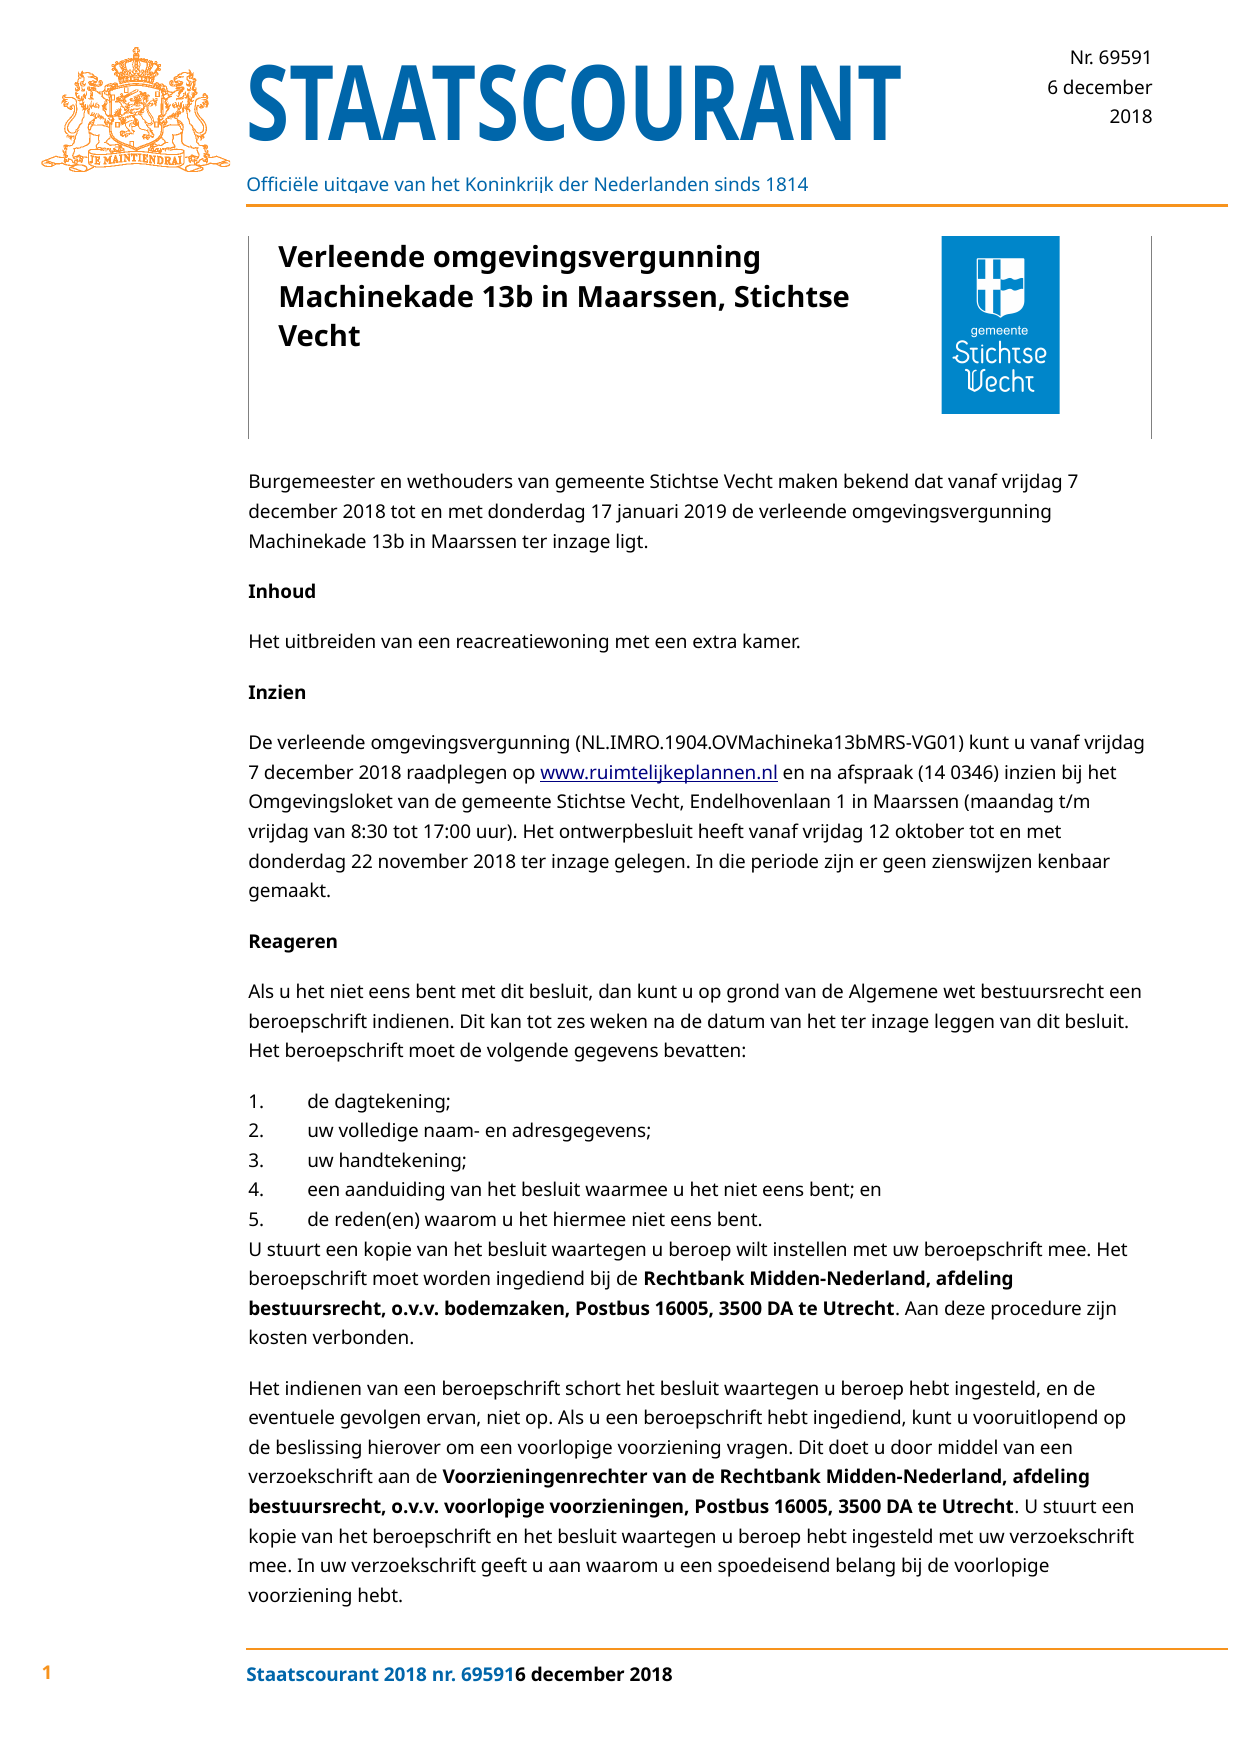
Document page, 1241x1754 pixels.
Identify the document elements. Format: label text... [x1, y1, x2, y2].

picture [1027, 377, 1032, 389]
text Inzien [248, 679, 1152, 705]
text De verleende omgevingsvergunning (NL.IMRO.1904.OVMachineka13bMRS-VG01) kunt u vanaf vrijdag 7 december 2018 raadplegen op www.ruimtelijkeplannen.nl en na afspraak (14 0346) inzien bij het Omgevingsloket van de gemeente Stichtse Vecht, Endelhovenlaan 1 in Maarssen (maandag t/m vrijdag van 8:30 tot 17:00 uur). Het ontwerpbesluit heeft vanaf vrijdag 12 oktober tot en met donderdag 22 november 2018 ter inzage gelegen. In die periode zijn er geen zienswijzen kenbaar gemaakt. [248, 729, 1152, 903]
list een aanduiding van het besluit waarmee u het niet eens bent; en [248, 1177, 1152, 1202]
table_header [850, 236, 941, 413]
list de dagtekening; [248, 1088, 1152, 1113]
text Het indienen van een beroepschrift schort het besluit waartegen u beroep hebt ingesteld, en de eventuele gevolgen ervan, niet op. Als u een beroepschrift hebt ingediend, kunt u vooruitlopend op de beslissing hierover om een voorlopige voorziening vragen. Dit doet u door middel van een verzoekschrift aan de Voorzieningenrechter van de Rechtbank Midden-Nederland, afdeling bestuursrecht, o.v.v. voorlopige voorzieningen, Postbus 16005, 3500 DA te Utrecht. U stuurt een kopie van het beroepschrift en het besluit waartegen u beroep hebt ingesteld met uw verzoekschrift mee. In uw verzoekschrift geeft u aan waarom u een spoedeisend belang bij de voorlopige voorziening hebt. [248, 1375, 1152, 1608]
text U stuurt een kopie van het besluit waartegen u beroep wilt instellen met uw beroepschrift mee. Het beroepschrift moet worden ingediend bij de Rechtbank Midden-Nederland, afdeling bestuursrecht, o.v.v. bodemzaken, Postbus 16005, 3500 DA te Utrecht. Aan deze procedure zijn kosten verbonden. [248, 1236, 1152, 1350]
list uw handtekening; [248, 1147, 1152, 1173]
picture [1001, 259, 1024, 279]
table_header Verleende omgevingsvergunning Machinekade 13b in Maarssen, Stichtse Vecht [249, 236, 850, 439]
table_header [850, 414, 1151, 439]
text Reageren [248, 928, 1152, 953]
text Inhoud [248, 578, 1152, 604]
picture [971, 348, 977, 359]
picture [1000, 289, 1024, 317]
picture [977, 259, 1000, 313]
table_header [1060, 236, 1151, 413]
list uw volledige naam- en adresgegevens; [248, 1117, 1152, 1143]
text Burgemeester en wethouders van gemeente Stichtse Vecht maken bekend dat vanaf vrijdag 7 december 2018 tot en met donderdag 17 januari 2019 de verleende omgevingsvergunning Machinekade 13b in Maarssen ter inzage ligt. [248, 469, 1152, 553]
text Het uitbreiden van een reacreatiewoning met een extra kamer. [248, 629, 1152, 654]
text Als u het niet eens bent met dit besluit, dan kunt u op grond van de Algemene wet bestuursrecht een beroepschrift indienen. Dit kan tot zes weken na de datum van het ter inzage leggen van dit besluit. Het beroepschrift moet de volgende gegevens bevatten: [248, 978, 1152, 1063]
list de reden(en) waarom u het hiermee niet eens bent. [248, 1206, 1152, 1232]
picture [1013, 370, 1020, 391]
picture [1013, 348, 1019, 359]
picture [41, 47, 231, 172]
